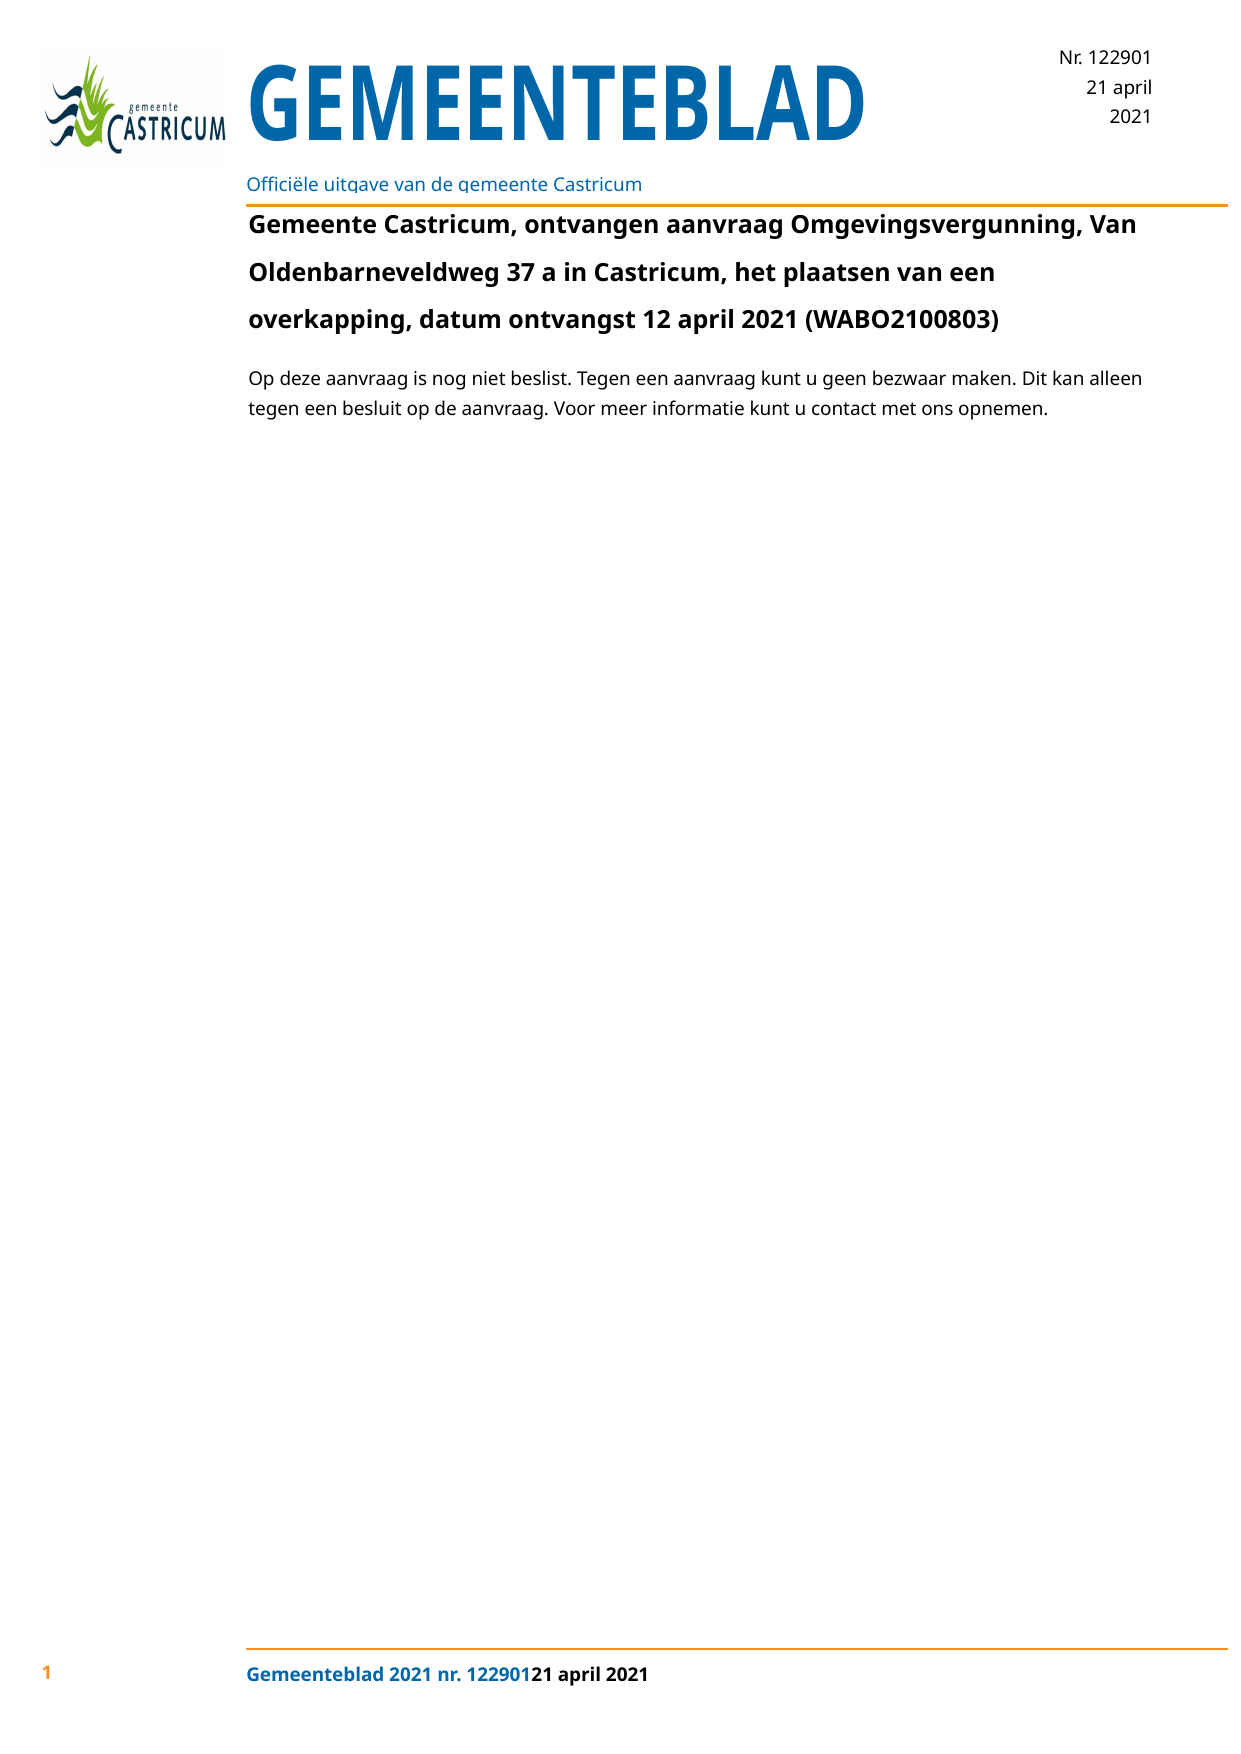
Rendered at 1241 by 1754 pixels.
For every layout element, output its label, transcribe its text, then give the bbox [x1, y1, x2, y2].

text Gemeente Castricum, ontvangen aanvraag Omgevingsvergunning, Van Oldenbarneveldweg 37 a in Castricum, het plaatsen van een overkapping, datum ontvangst 12 april 2021 (WABO2100803) [248, 207, 1152, 336]
text Op deze aanvraag is nog niet beslist. Tegen een aanvraag kunt u geen bezwaar maken. Dit kan alleen tegen een besluit op de aanvraag. Voor meer informatie kunt u contact met ons opnemen. [248, 366, 1152, 421]
picture [41, 47, 231, 172]
